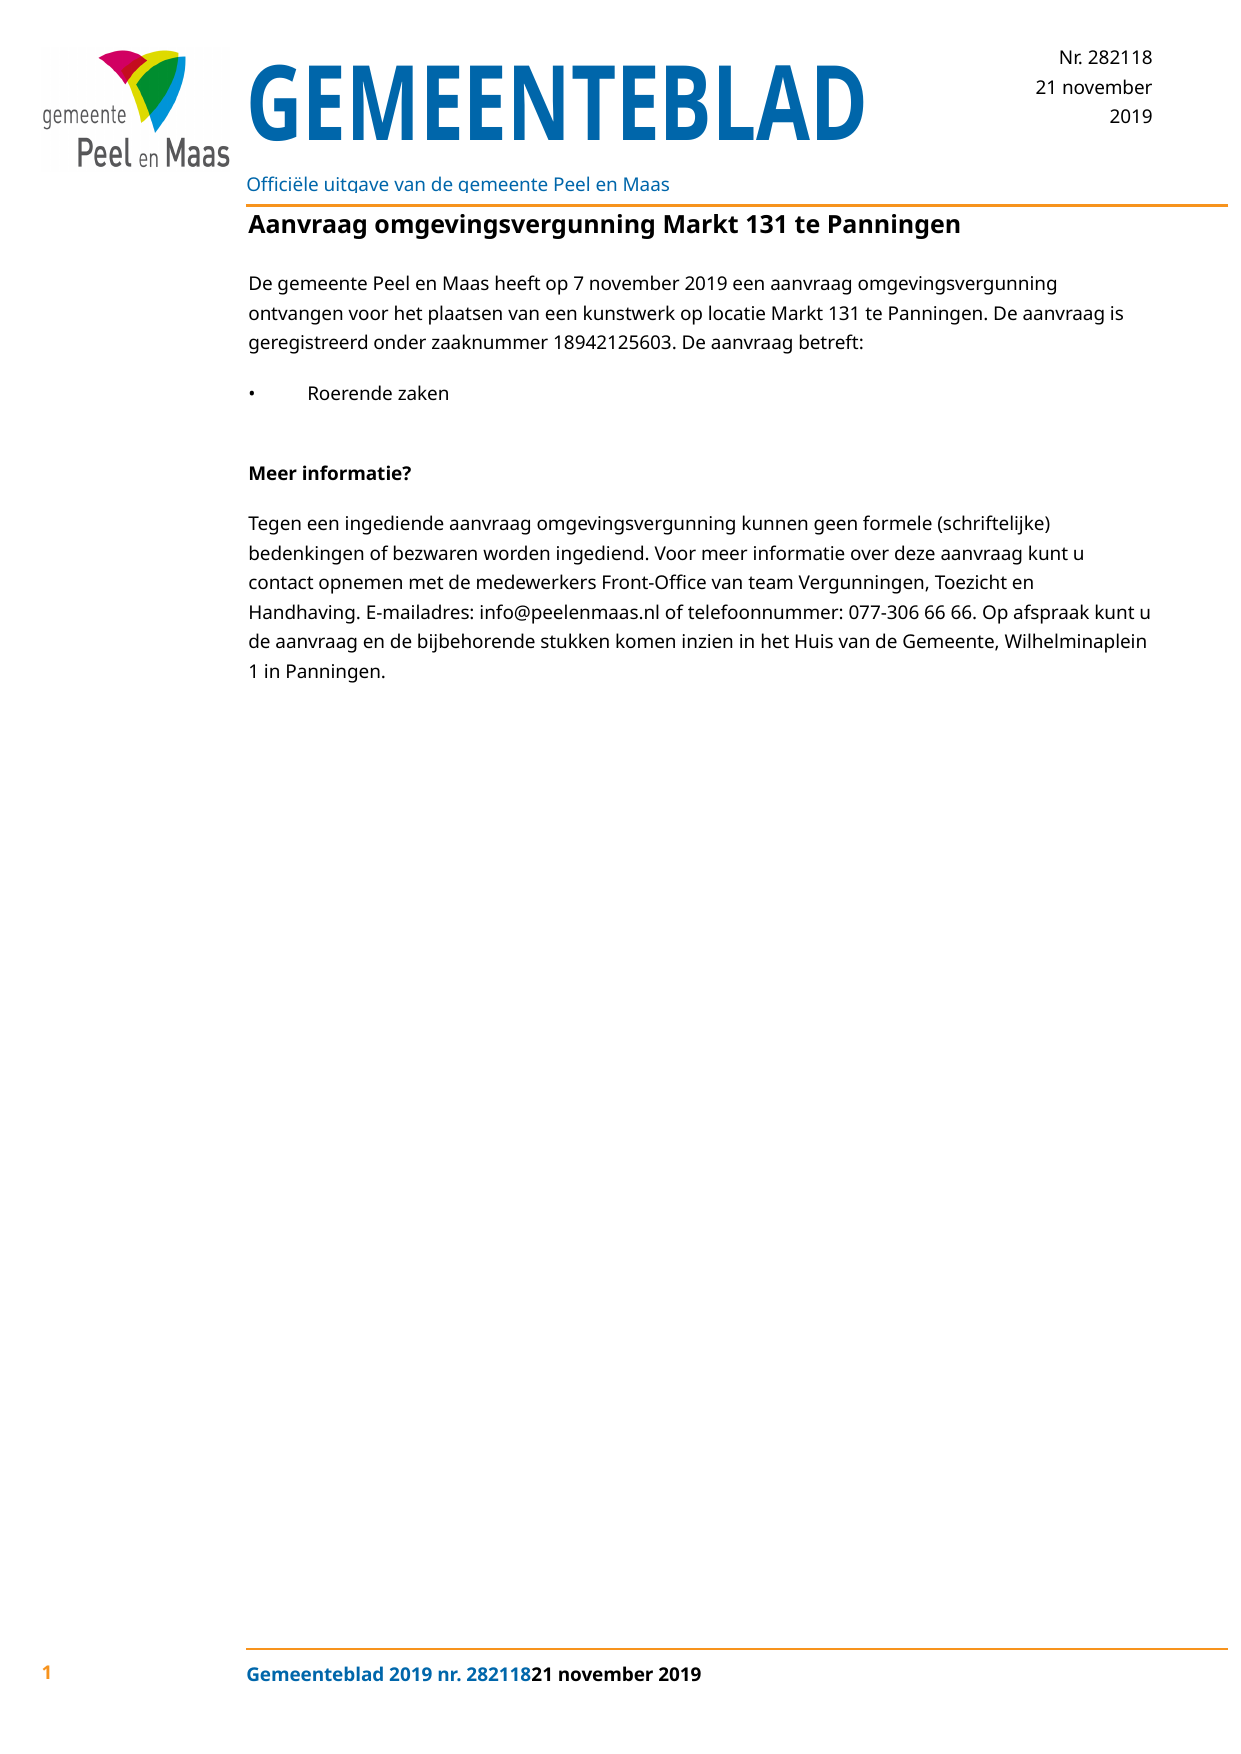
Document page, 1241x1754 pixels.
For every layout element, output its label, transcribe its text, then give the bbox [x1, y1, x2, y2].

text Tegen een ingediende aanvraag omgevingsvergunning kunnen geen formele (schriftelijke) bedenkingen of bezwaren worden ingediend. Voor meer informatie over deze aanvraag kunt u contact opnemen met de medewerkers Front-Office van team Vergunningen, Toezicht en Handhaving. E-mailadres: info@peelenmaas.nl of telefoonnummer: 077-306 66 66. Op afspraak kunt u de aanvraag en de bijbehorende stukken komen inzien in het Huis van de Gemeente, Wilhelminaplein 1 in Panningen. [248, 510, 1152, 684]
text Meer informatie? [248, 460, 1152, 486]
picture [41, 47, 231, 172]
text De gemeente Peel en Maas heeft op 7 november 2019 een aanvraag omgevingsvergunning ontvangen voor het plaatsen van een kunstwerk op locatie Markt 131 te Panningen. De aanvraag is geregistreerd onder zaaknummer 18942125603. De aanvraag betreft: [248, 270, 1152, 355]
list Roerende zaken [248, 380, 1152, 406]
text Aanvraag omgevingsvergunning Markt 131 te Panningen [248, 207, 1152, 241]
